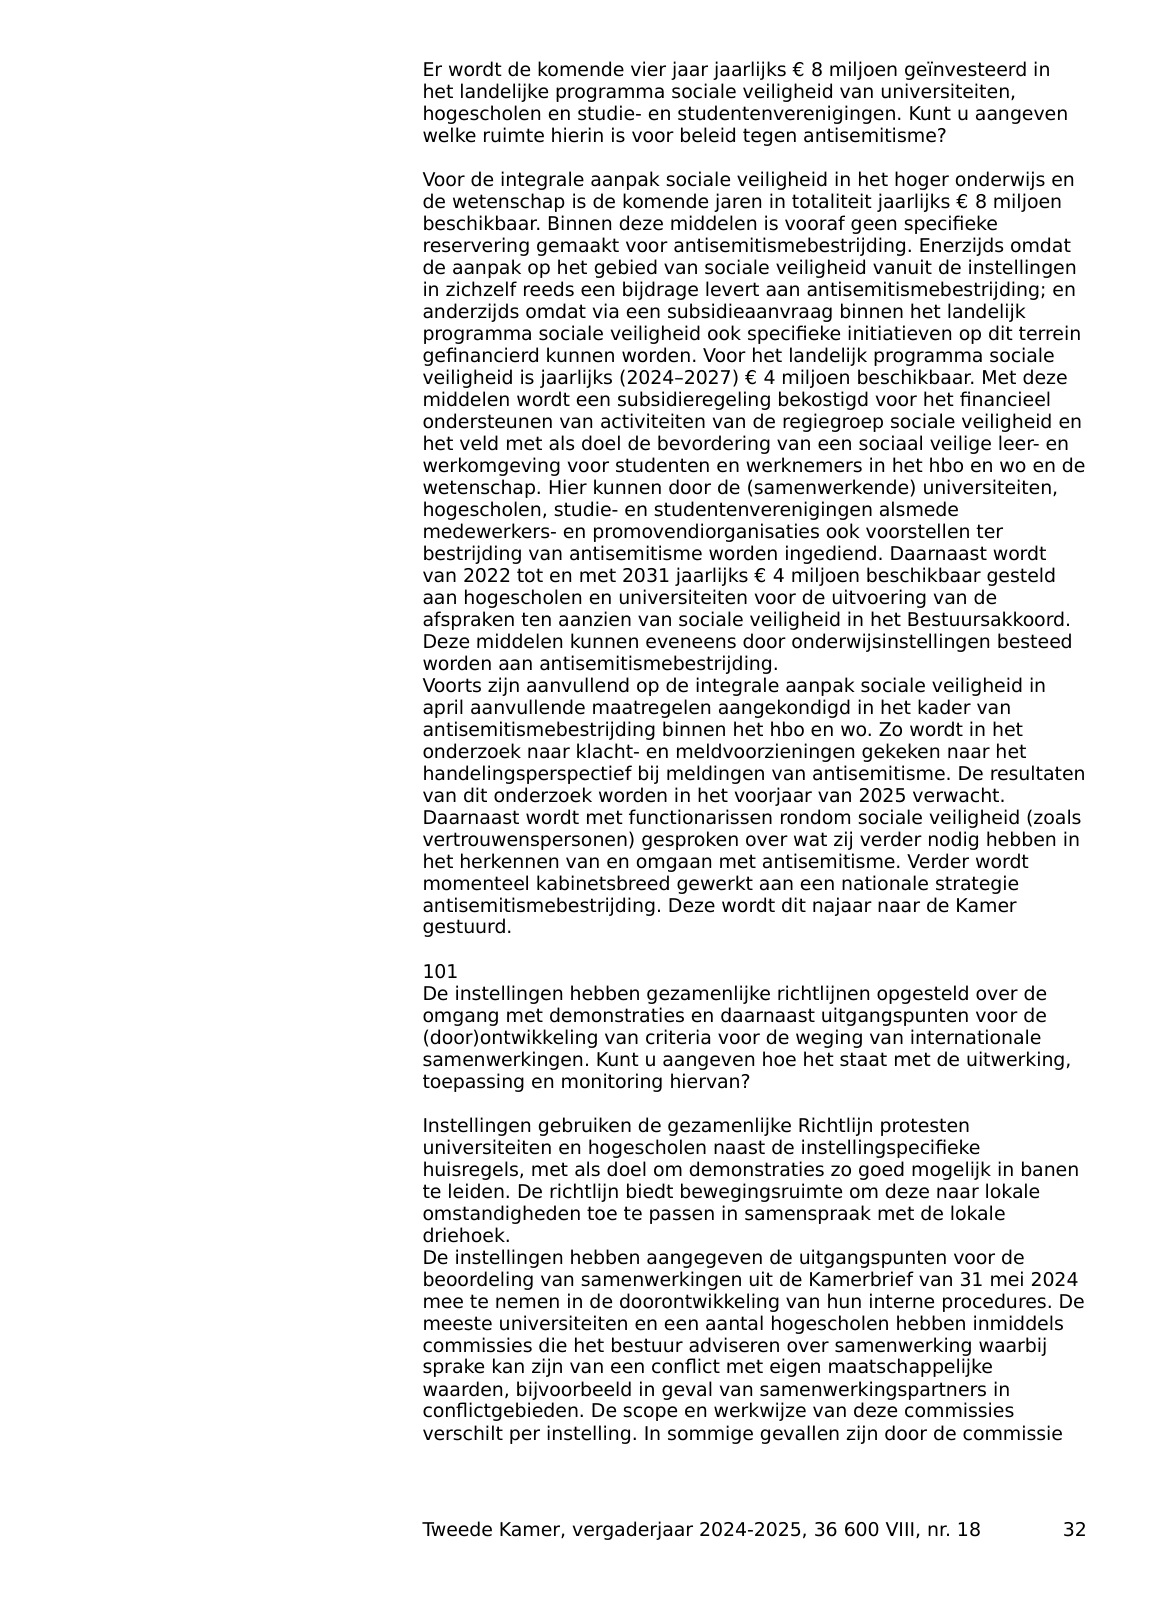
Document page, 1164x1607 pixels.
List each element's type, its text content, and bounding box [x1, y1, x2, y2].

text Voor de integrale aanpak sociale veiligheid in het hoger onderwijs en de wetenschap is de komende jaren in totaliteit jaarlijks € 8 miljoen beschikbaar. Binnen deze middelen is vooraf geen specifieke reservering gemaakt voor antisemitismebestrijding. Enerzijds omdat de aanpak op het gebied van sociale veiligheid vanuit de instellingen in zichzelf reeds een bijdrage levert aan antisemitismebestrijding; en anderzijds omdat via een subsidieaanvraag binnen het landelijk programma sociale veiligheid ook specifieke initiatieven op dit terrein gefinancierd kunnen worden. Voor het landelijk programma sociale veiligheid is jaarlijks (2024–2027) € 4 miljoen beschikbaar. Met deze middelen wordt een subsidieregeling bekostigd voor het financieel ondersteunen van activiteiten van de regiegroep sociale veiligheid en het veld met als doel de bevordering van een sociaal veilige leer- en werkomgeving voor studenten en werknemers in het hbo en wo en de wetenschap. Hier kunnen door de (samenwerkende) universiteiten, hogescholen, studie- en studentenverenigingen alsmede medewerkers- en promovendiorganisaties ook voorstellen ter bestrijding van antisemitisme worden ingediend. Daarnaast wordt van 2022 tot en met 2031 jaarlijks € 4 miljoen beschikbaar gesteld aan hogescholen en universiteiten voor de uitvoering van de afspraken ten aanzien van sociale veiligheid in het Bestuursakkoord. Deze middelen kunnen eveneens door onderwijsinstellingen besteed worden aan antisemitismebestrijding. [422, 169, 1087, 675]
text Voorts zijn aanvullend op de integrale aanpak sociale veiligheid in april aanvullende maatregelen aangekondigd in het kader van antisemitismebestrijding binnen het hbo en wo. Zo wordt in het onderzoek naar klacht- en meldvoorzieningen gekeken naar het handelingsperspectief bij meldingen van antisemitisme. De resultaten van dit onderzoek worden in het voorjaar van 2025 verwacht. Daarnaast wordt met functionarissen rondom sociale veiligheid (zoals vertrouwenspersonen) gesproken over wat zij verder nodig hebben in het herkennen van en omgaan met antisemitisme. Verder wordt momenteel kabinetsbreed gewerkt aan een nationale strategie antisemitismebestrijding. Deze wordt dit najaar naar de Kamer gestuurd. [422, 675, 1087, 938]
text De instellingen hebben gezamenlĳke richtlĳnen opgesteld over de omgang met demonstraties en daarnaast uitgangspunten voor de (door)ontwikkeling van criteria voor de weging van internationale samenwerkingen. Kunt u aangeven hoe het staat met de uitwerking, toepassing en monitoring hiervan? [422, 983, 1087, 1092]
text 101 [422, 961, 1087, 983]
text De instellingen hebben aangegeven de uitgangspunten voor de beoordeling van samenwerkingen uit de Kamerbrief van 31 mei 2024 mee te nemen in de doorontwikkeling van hun interne procedures. De meeste universiteiten en een aantal hogescholen hebben inmiddels commissies die het bestuur adviseren over samenwerking waarbij sprake kan zijn van een conflict met eigen maatschappelijke waarden, bijvoorbeeld in geval van samenwerkingspartners in conflictgebieden. De scope en werkwijze van deze commissies verschilt per instelling. In sommige gevallen zijn door de commissie [422, 1247, 1087, 1444]
text Instellingen gebruiken de gezamenlijke Richtlijn protesten universiteiten en hogescholen naast de instellingspecifieke huisregels, met als doel om demonstraties zo goed mogelijk in banen te leiden. De richtlijn biedt bewegingsruimte om deze naar lokale omstandigheden toe te passen in samenspraak met de lokale driehoek. [422, 1115, 1087, 1247]
text Er wordt de komende vier jaar jaarlĳks € 8 miljoen geïnvesteerd in het landelĳke programma sociale veiligheid van universiteiten, hogescholen en studie- en studentenverenigingen. Kunt u aangeven welke ruimte hierin is voor beleid tegen antisemitisme? [422, 59, 1087, 147]
